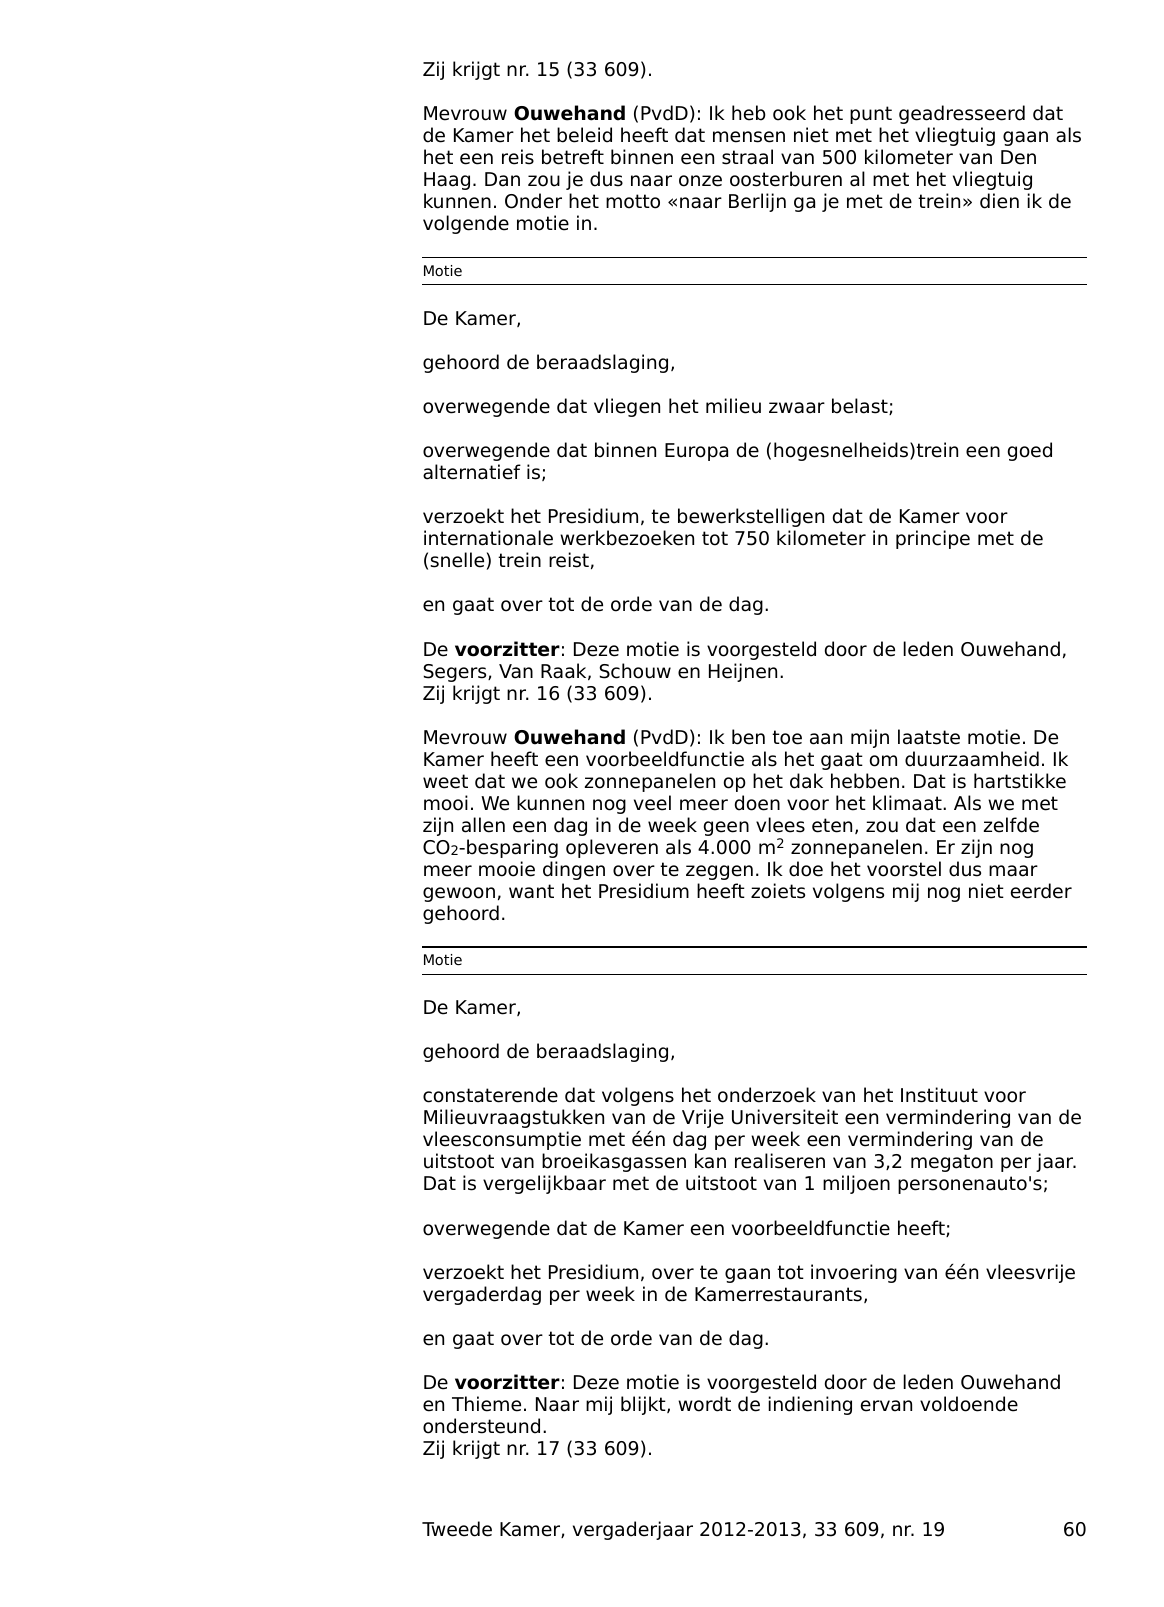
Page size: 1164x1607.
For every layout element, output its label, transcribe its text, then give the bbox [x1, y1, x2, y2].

text gehoord de beraadslaging, [422, 1041, 1087, 1063]
text en gaat over tot de orde van de dag. [422, 1328, 1087, 1350]
text overwegende dat binnen Europa de (hogesnelheids)trein een goed alternatief is; [422, 440, 1087, 484]
text overwegende dat de Kamer een voorbeeldfunctie heeft; [422, 1217, 1087, 1239]
text constaterende dat volgens het onderzoek van het Instituut voor Milieuvraagstukken van de Vrije Universiteit een vermindering van de vleesconsumptie met één dag per week een vermindering van de uitstoot van broeikasgassen kan realiseren van 3,2 megaton per jaar. Dat is vergelijkbaar met de uitstoot van 1 miljoen personenauto's; [422, 1085, 1087, 1195]
text Zij krijgt nr. 16 (33 609). [422, 682, 1087, 704]
text Mevrouw Ouwehand (PvdD): Ik heb ook het punt geadresseerd dat de Kamer het beleid heeft dat mensen niet met het vliegtuig gaan als het een reis betreft binnen een straal van 500 kilometer van Den Haag. Dan zou je dus naar onze oosterburen al met het vliegtuig kunnen. Onder het motto «naar Berlijn ga je met de trein» dien ik de volgende motie in. [422, 103, 1087, 235]
text De Kamer, [422, 308, 1087, 329]
text De Kamer, [422, 997, 1087, 1019]
table_header Motie [422, 948, 1087, 974]
text Zij krijgt nr. 17 (33 609). [422, 1438, 1087, 1460]
text verzoekt het Presidium, over te gaan tot invoering van één vleesvrije vergaderdag per week in de Kamerrestaurants, [422, 1262, 1087, 1306]
text De voorzitter: Deze motie is voorgesteld door de leden Ouwehand en Thieme. Naar mij blijkt, wordt de indiening ervan voldoende ondersteund. [422, 1372, 1087, 1438]
text overwegende dat vliegen het milieu zwaar belast; [422, 396, 1087, 418]
text De voorzitter: Deze motie is voorgesteld door de leden Ouwehand, Segers, Van Raak, Schouw en Heijnen. [422, 638, 1087, 682]
text verzoekt het Presidium, te bewerkstelligen dat de Kamer voor internationale werkbezoeken tot 750 kilometer in principe met de (snelle) trein reist, [422, 506, 1087, 572]
text Mevrouw Ouwehand (PvdD): Ik ben toe aan mijn laatste motie. De Kamer heeft een voorbeeldfunctie als het gaat om duurzaamheid. Ik weet dat we ook zonnepanelen op het dak hebben. Dat is hartstikke mooi. We kunnen nog veel meer doen voor het klimaat. Als we met zijn allen een dag in de week geen vlees eten, zou dat een zelfde CO2-besparing opleveren als 4.000 m2 zonnepanelen. Er zijn nog meer mooie dingen over te zeggen. Ik doe het voorstel dus maar gewoon, want het Presidium heeft zoiets volgens mij nog niet eerder gehoord. [422, 727, 1087, 924]
text Zij krijgt nr. 15 (33 609). [422, 59, 1087, 81]
table_header Motie [422, 258, 1087, 284]
text en gaat over tot de orde van de dag. [422, 594, 1087, 616]
text gehoord de beraadslaging, [422, 352, 1087, 374]
